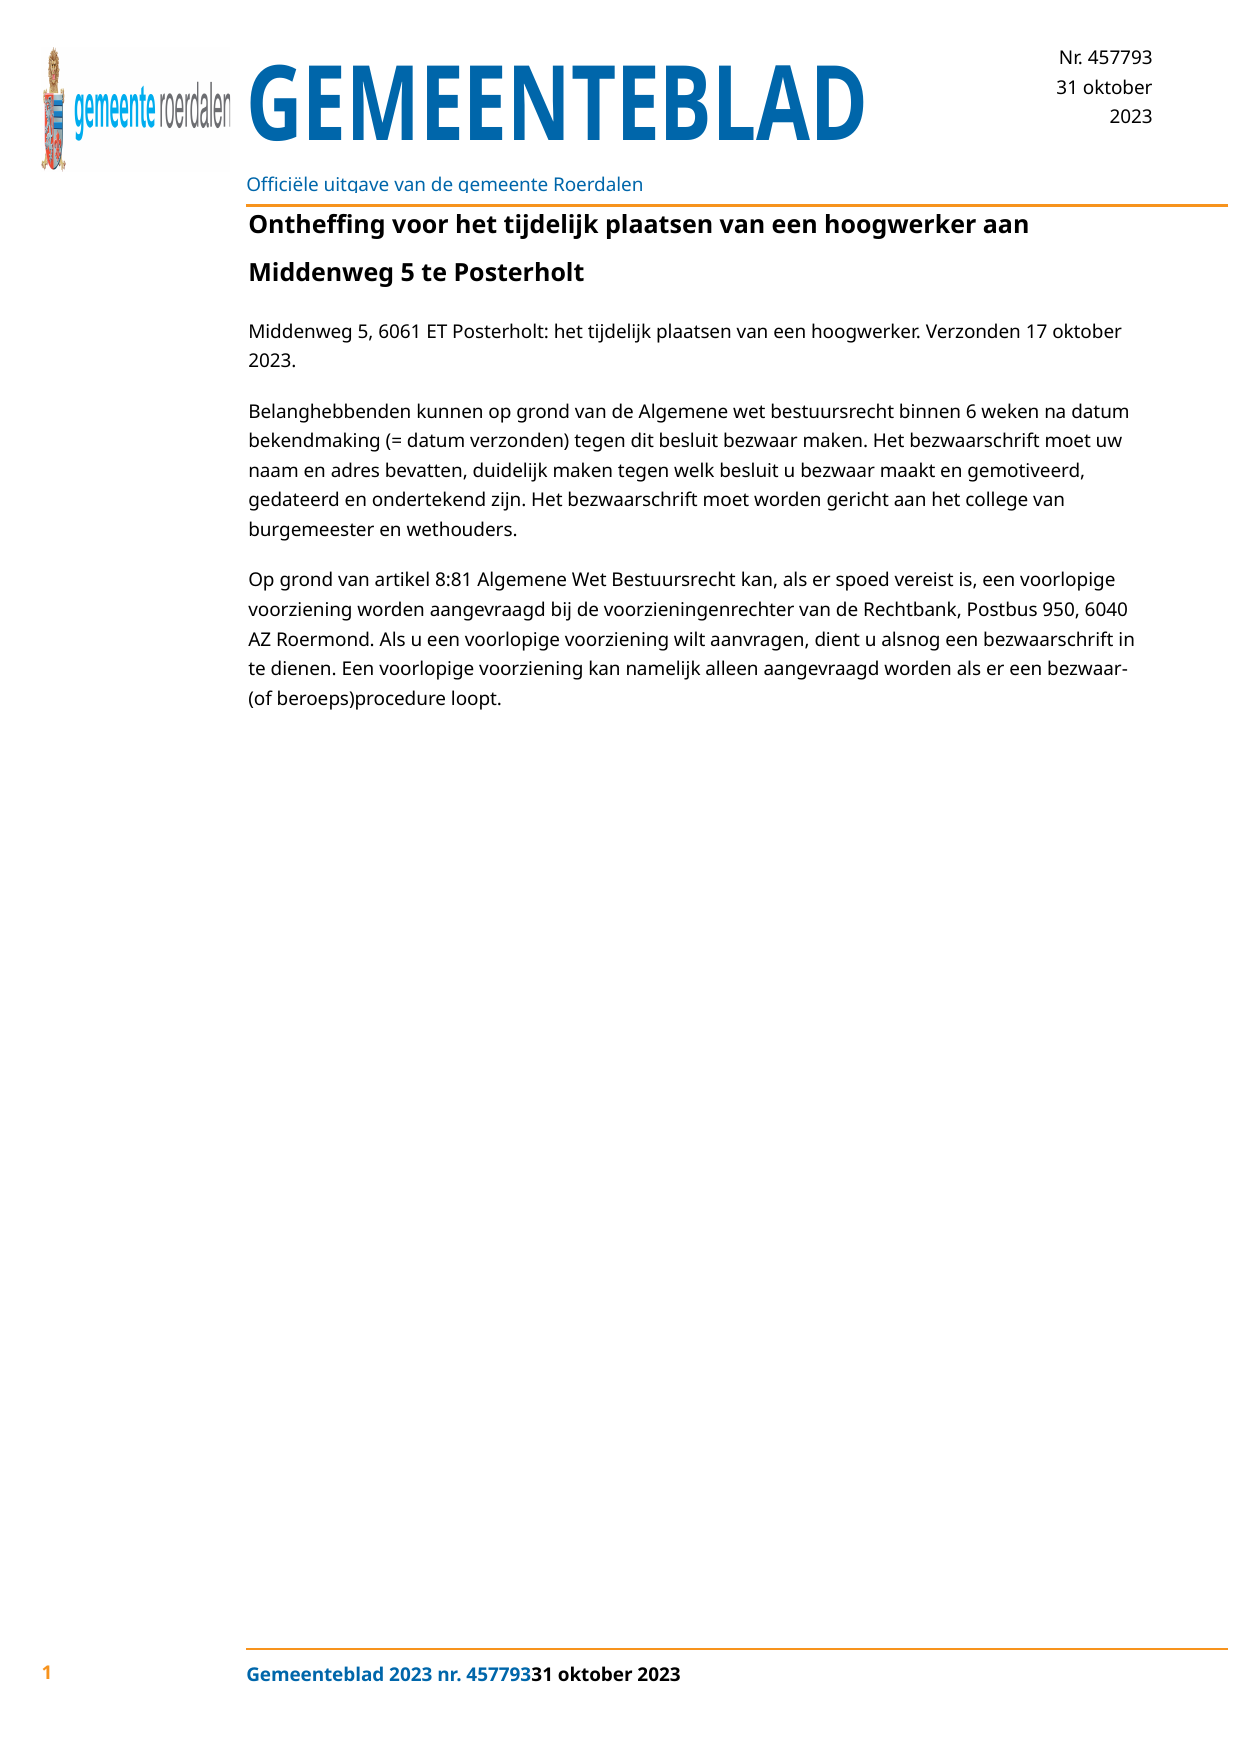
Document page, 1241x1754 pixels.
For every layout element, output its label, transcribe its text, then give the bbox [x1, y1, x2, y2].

text Middenweg 5, 6061 ET Posterholt: het tijdelijk plaatsen van een hoogwerker. Verzonden 17 oktober 2023. [248, 318, 1152, 373]
text Ontheffing voor het tijdelijk plaatsen van een hoogwerker aan Middenweg 5 te Posterholt [248, 207, 1152, 288]
text Belanghebbenden kunnen op grond van de Algemene wet bestuursrecht binnen 6 weken na datum bekendmaking (= datum verzonden) tegen dit besluit bezwaar maken. Het bezwaarschrift moet uw naam en adres bevatten, duidelijk maken tegen welk besluit u bezwaar maakt en gemotiveerd, gedateerd en ondertekend zijn. Het bezwaarschrift moet worden gericht aan het college van burgemeester en wethouders. [248, 398, 1152, 542]
text Op grond van artikel 8:81 Algemene Wet Bestuursrecht kan, als er spoed vereist is, een voorlopige voorziening worden aangevraagd bij de voorzieningenrechter van de Rechtbank, Postbus 950, 6040 AZ Roermond. Als u een voorlopige voorziening wilt aanvragen, dient u alsnog een bezwaarschrift in te dienen. Een voorlopige voorziening kan namelijk alleen aangevraagd worden als er een bezwaar- (of beroeps)procedure loopt. [248, 567, 1152, 711]
picture [41, 47, 231, 172]
